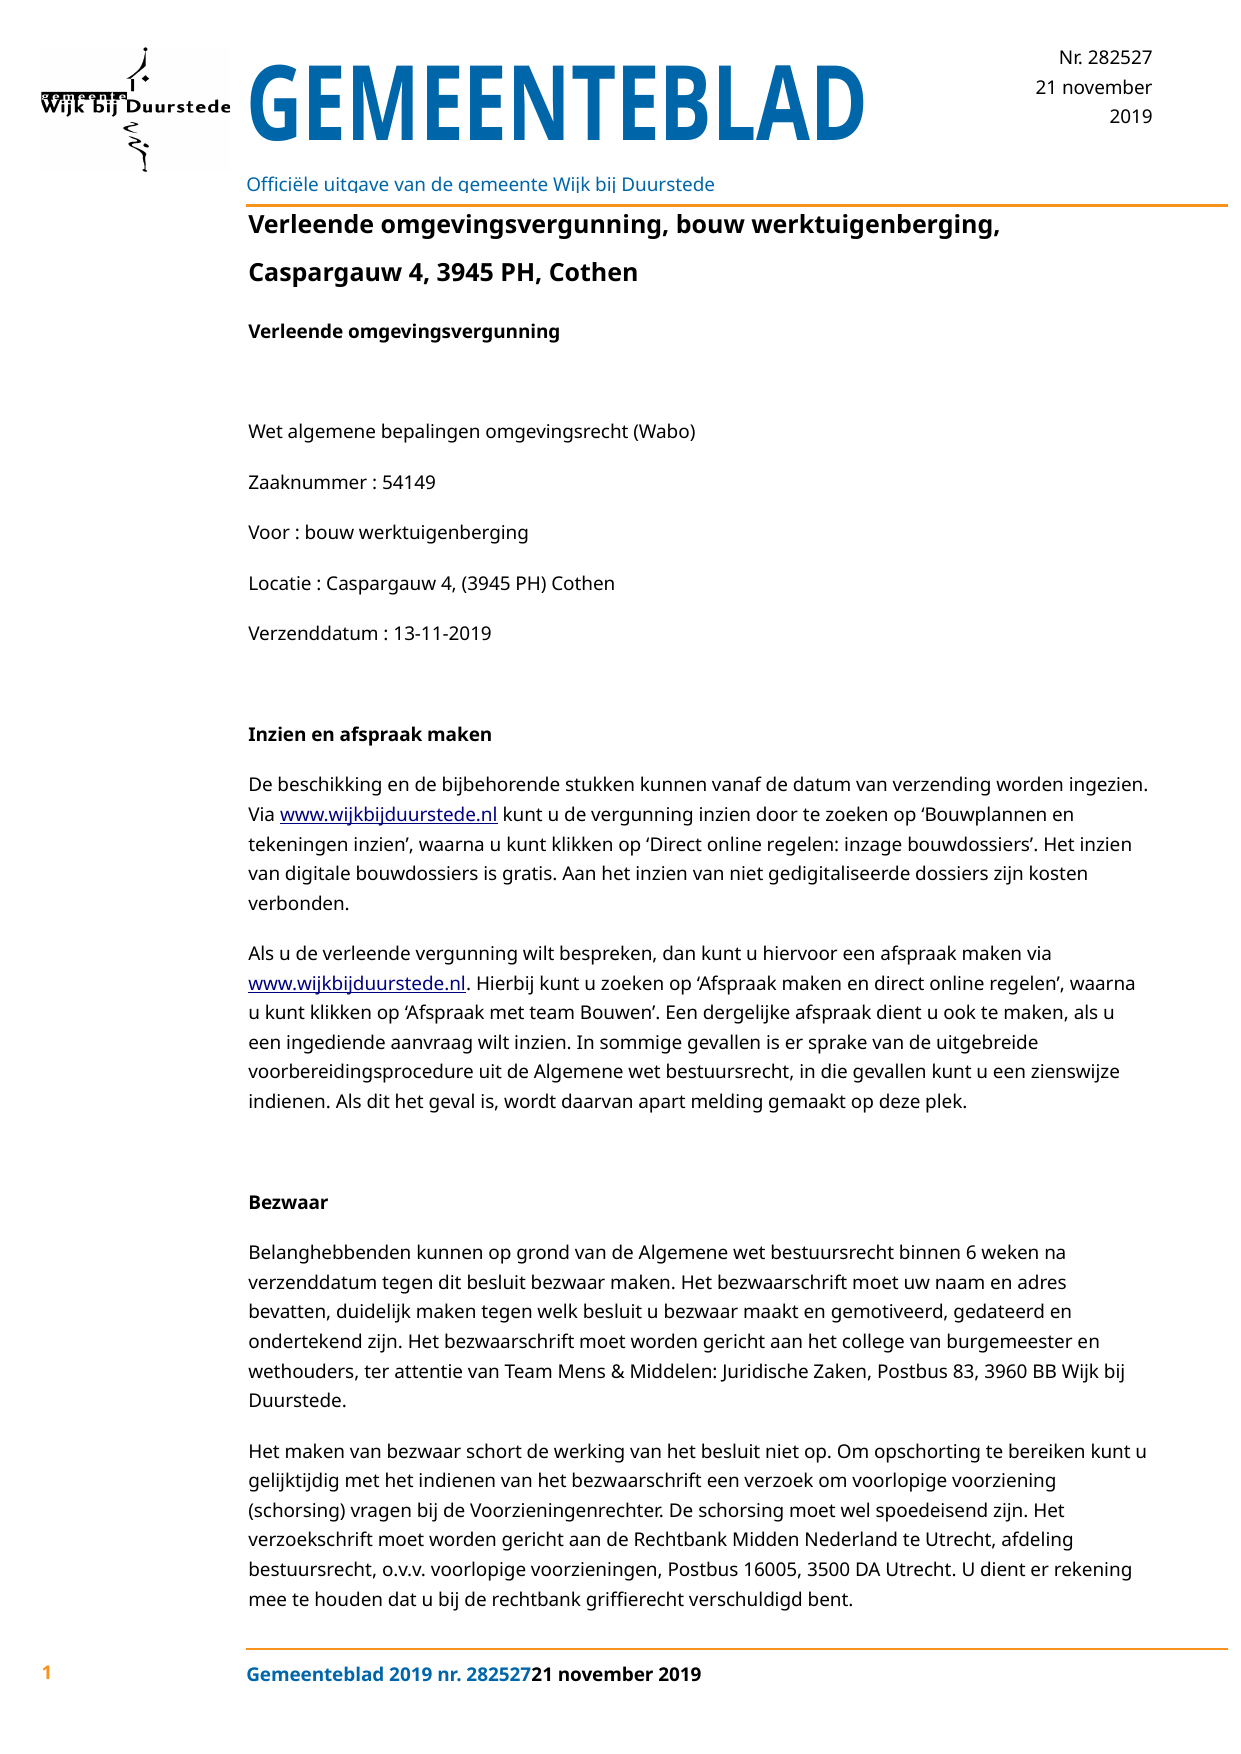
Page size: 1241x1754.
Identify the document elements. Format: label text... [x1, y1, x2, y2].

text Locatie : Caspargauw 4, (3945 PH) Cothen [248, 570, 1152, 596]
text Verleende omgevingsvergunning, bouw werktuigenberging, Caspargauw 4, 3945 PH, Cothen [248, 207, 1152, 288]
text Belanghebbenden kunnen op grond van de Algemene wet bestuursrecht binnen 6 weken na verzenddatum tegen dit besluit bezwaar maken. Het bezwaarschrift moet uw naam en adres bevatten, duidelijk maken tegen welk besluit u bezwaar maakt en gemotiveerd, gedateerd en ondertekend zijn. Het bezwaarschrift moet worden gericht aan het college van burgemeester en wethouders, ter attentie van Team Mens & Middelen: Juridische Zaken, Postbus 83, 3960 BB Wijk bij Duurstede. [248, 1239, 1152, 1413]
text Het maken van bezwaar schort de werking van het besluit niet op. Om opschorting te bereiken kunt u gelijktijdig met het indienen van het bezwaarschrift een verzoek om voorlopige voorziening (schorsing) vragen bij de Voorzieningenrechter. De schorsing moet wel spoedeisend zijn. Het verzoekschrift moet worden gericht aan de Rechtbank Midden Nederland te Utrecht, afdeling bestuursrecht, o.v.v. voorlopige voorzieningen, Postbus 16005, 3500 DA Utrecht. U dient er rekening mee te houden dat u bij de rechtbank griffierecht verschuldigd bent. [248, 1438, 1152, 1612]
text Inzien en afspraak maken [248, 721, 1152, 747]
picture [41, 47, 231, 172]
text Zaaknummer : 54149 [248, 469, 1152, 495]
text Verzenddatum : 13-11-2019 [248, 620, 1152, 646]
text De beschikking en de bijbehorende stukken kunnen vanaf de datum van verzending worden ingezien. Via www.wijkbijduurstede.nl kunt u de vergunning inzien door te zoeken op ‘Bouwplannen en tekeningen inzien’, waarna u kunt klikken op ‘Direct online regelen: inzage bouwdossiers’. Het inzien van digitale bouwdossiers is gratis. Aan het inzien van niet gedigitaliseerde dossiers zijn kosten verbonden. [248, 772, 1152, 916]
text Voor : bouw werktuigenberging [248, 519, 1152, 545]
text Bezwaar [248, 1189, 1152, 1215]
text Als u de verleende vergunning wilt bespreken, dan kunt u hiervoor een afspraak maken via www.wijkbijduurstede.nl. Hierbij kunt u zoeken op ‘Afspraak maken en direct online regelen’, waarna u kunt klikken op ‘Afspraak met team Bouwen’. Een dergelijke afspraak dient u ook te maken, als u een ingediende aanvraag wilt inzien. In sommige gevallen is er sprake van de uitgebreide voorbereidingsprocedure uit de Algemene wet bestuursrecht, in die gevallen kunt u een zienswijze indienen. Als dit het geval is, wordt daarvan apart melding gemaakt op deze plek. [248, 940, 1152, 1114]
text Verleende omgevingsvergunning [248, 318, 1152, 344]
text Wet algemene bepalingen omgevingsrecht (Wabo) [248, 419, 1152, 444]
